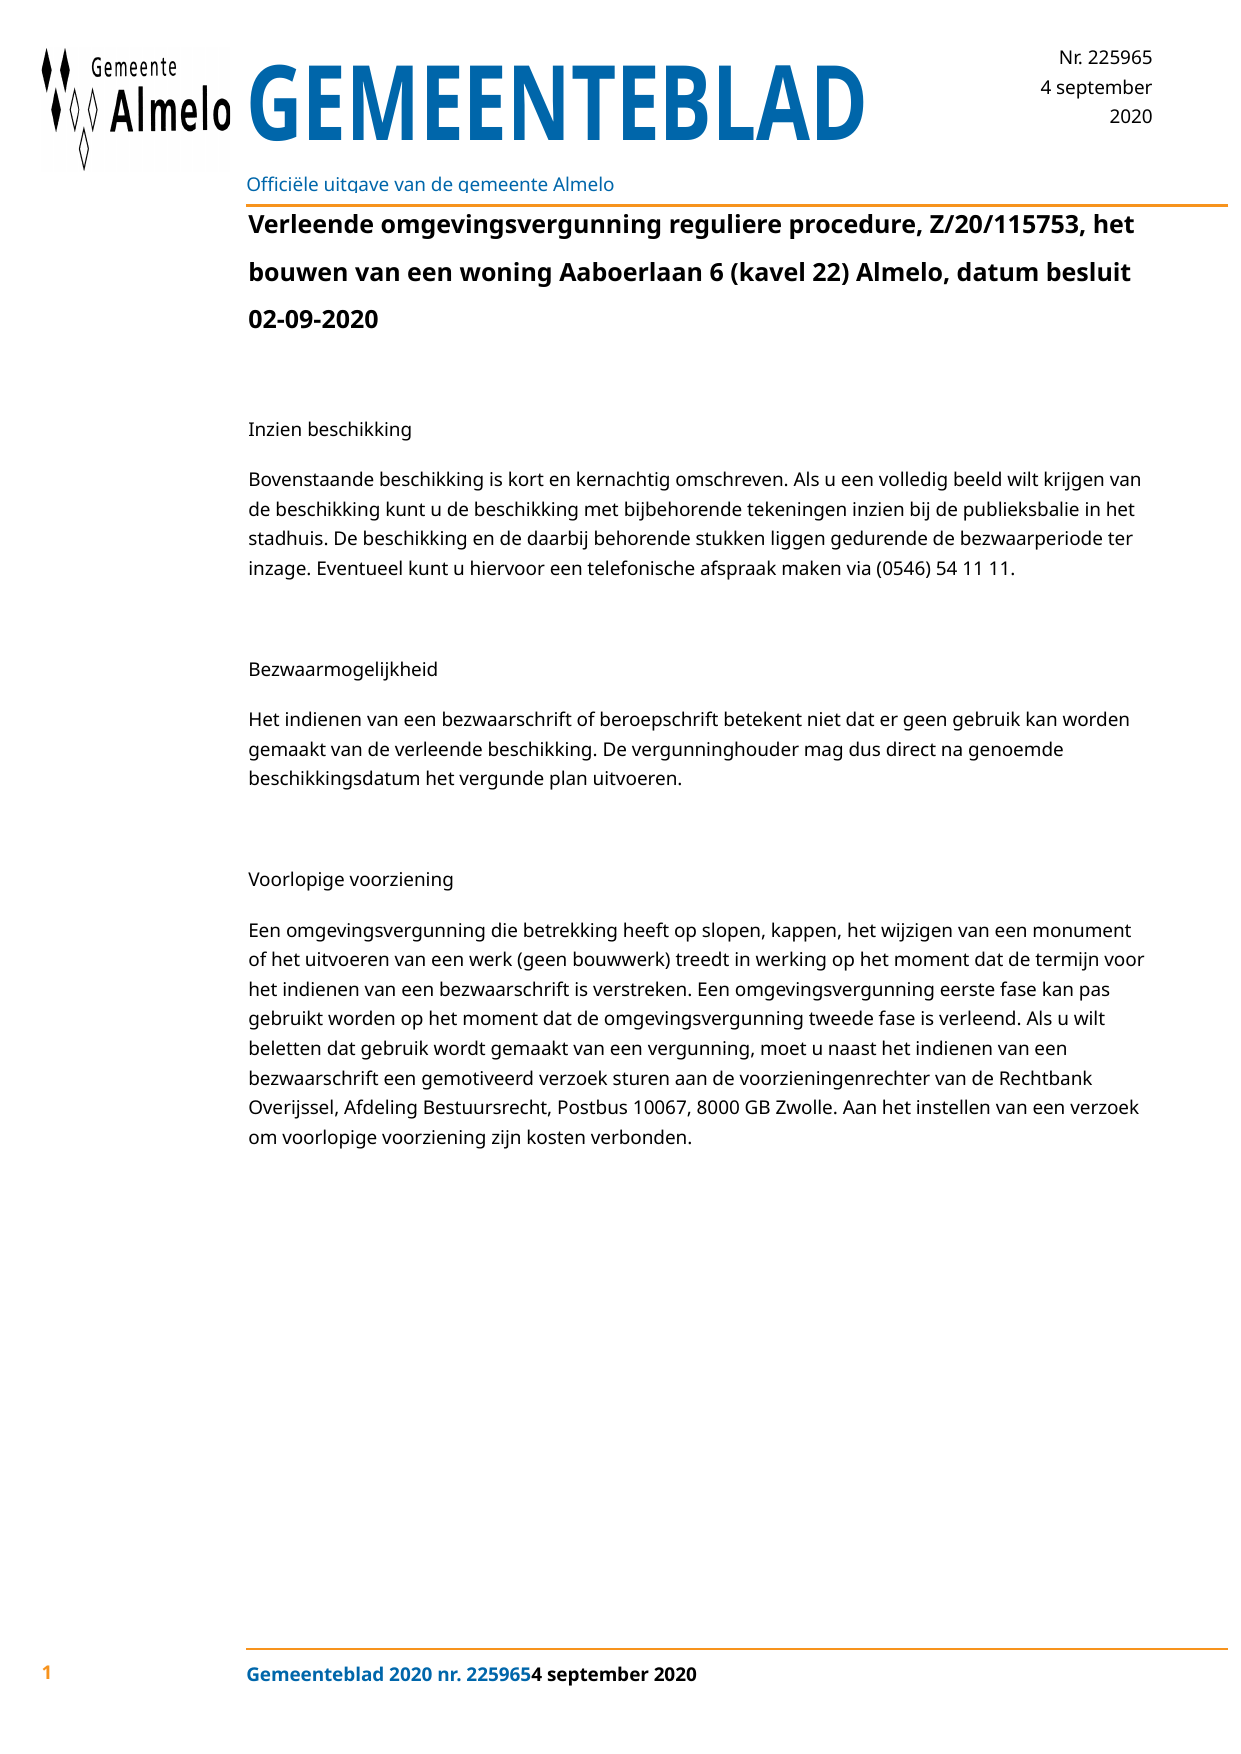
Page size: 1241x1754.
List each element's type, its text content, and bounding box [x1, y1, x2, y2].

text Inzien beschikking [248, 416, 1152, 442]
text Voorlopige voorziening [248, 866, 1152, 892]
picture [41, 47, 231, 172]
text Bovenstaande beschikking is kort en kernachtig omschreven. Als u een volledig beeld wilt krijgen van de beschikking kunt u de beschikking met bijbehorende tekeningen inzien bij de publieksbalie in het stadhuis. De beschikking en de daarbij behorende stukken liggen gedurende de bezwaarperiode ter inzage. Eventueel kunt u hiervoor een telefonische afspraak maken via (0546) 54 11 11. [248, 466, 1152, 581]
text Een omgevingsvergunning die betrekking heeft op slopen, kappen, het wijzigen van een monument of het uitvoeren van een werk (geen bouwwerk) treedt in werking op het moment dat de termijn voor het indienen van een bezwaarschrift is verstreken. Een omgevingsvergunning eerste fase kan pas gebruikt worden op het moment dat de omgevingsvergunning tweede fase is verleend. Als u wilt beletten dat gebruik wordt gemaakt van een vergunning, moet u naast het indienen van een bezwaarschrift een gemotiveerd verzoek sturen aan de voorzieningenrechter van de Rechtbank Overijssel, Afdeling Bestuursrecht, Postbus 10067, 8000 GB Zwolle. Aan het instellen van een verzoek om voorlopige voorziening zijn kosten verbonden. [248, 917, 1152, 1149]
text Verleende omgevingsvergunning reguliere procedure, Z/20/115753, het bouwen van een woning Aaboerlaan 6 (kavel 22) Almelo, datum besluit 02-09-2020 [248, 207, 1152, 336]
text Bezwaarmogelijkheid [248, 656, 1152, 682]
text Het indienen van een bezwaarschrift of beroepschrift betekent niet dat er geen gebruik kan worden gemaakt van de verleende beschikking. De vergunninghouder mag dus direct na genoemde beschikkingsdatum het vergunde plan uitvoeren. [248, 706, 1152, 791]
